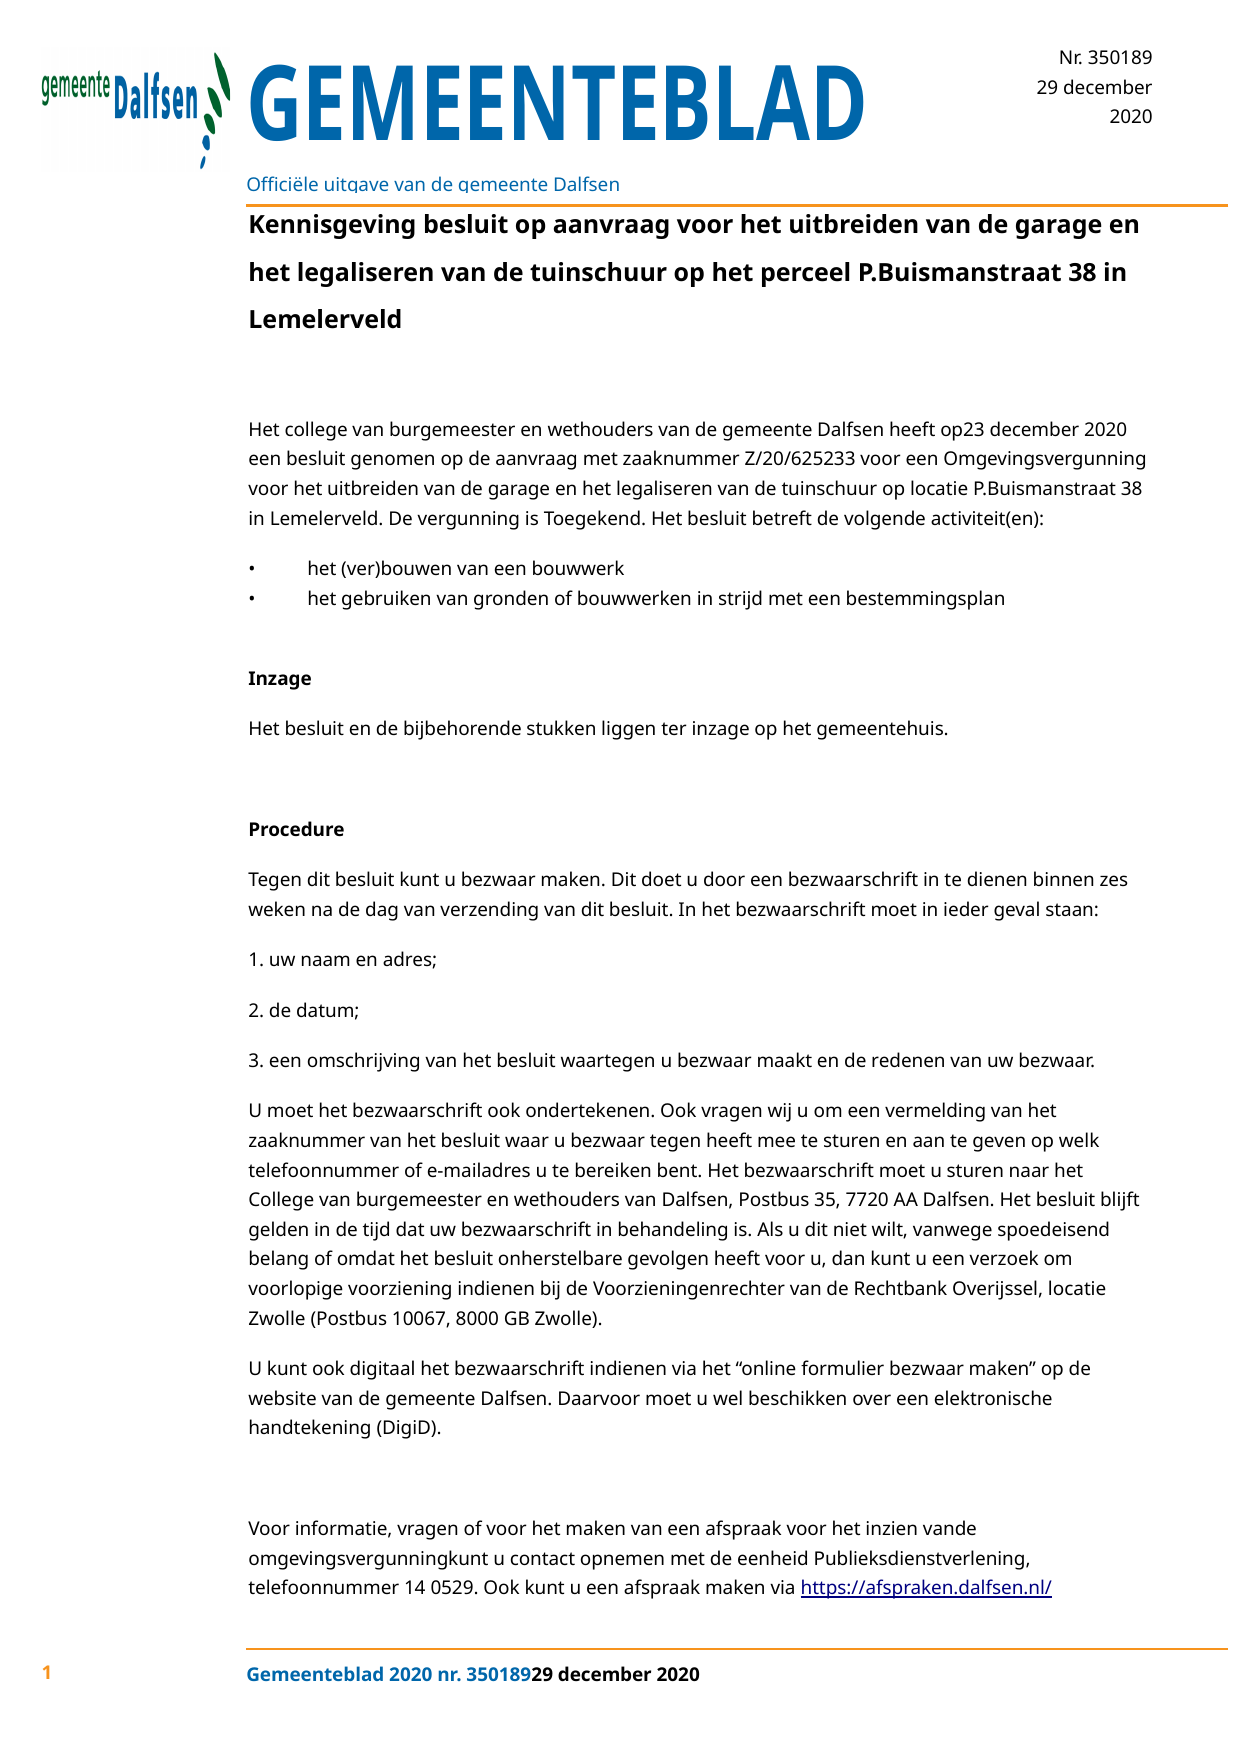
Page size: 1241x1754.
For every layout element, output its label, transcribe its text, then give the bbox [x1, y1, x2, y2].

text U kunt ook digitaal het bezwaarschrift indienen via het “online formulier bezwaar maken” op de website van de gemeente Dalfsen. Daarvoor moet u wel beschikken over een elektronische handtekening (DigiD). [248, 1355, 1152, 1440]
text Inzage [248, 665, 1152, 690]
text Voor informatie, vragen of voor het maken van een afspraak voor het inzien vande omgevingsvergunningkunt u contact opnemen met de eenheid Publieksdienstverlening, telefoonnummer 14 0529. Ook kunt u een afspraak maken via https://afspraken.dalfsen.nl/ [248, 1515, 1152, 1600]
text 2. de datum; [248, 997, 1152, 1022]
text Procedure [248, 816, 1152, 842]
picture [41, 47, 231, 172]
text 1. uw naam en adres; [248, 946, 1152, 972]
text Het besluit en de bijbehorende stukken liggen ter inzage op het gemeentehuis. [248, 715, 1152, 741]
text Kennisgeving besluit op aanvraag voor het uitbreiden van de garage en het legaliseren van de tuinschuur op het perceel P.Buismanstraat 38 in Lemelerveld [248, 207, 1152, 336]
text Tegen dit besluit kunt u bezwaar maken. Dit doet u door een bezwaarschrift in te dienen binnen zes weken na de dag van verzending van dit besluit. In het bezwaarschrift moet in ieder geval staan: [248, 866, 1152, 922]
list het gebruiken van gronden of bouwwerken in strijd met een bestemmingsplan [248, 585, 1152, 610]
list het (ver)bouwen van een bouwwerk [248, 555, 1152, 581]
text 3. een omschrijving van het besluit waartegen u bezwaar maakt en de redenen van uw bezwaar. [248, 1047, 1152, 1073]
text U moet het bezwaarschrift ook ondertekenen. Ook vragen wij u om een vermelding van het zaaknummer van het besluit waar u bezwaar tegen heeft mee te sturen en aan te geven op welk telefoonnummer of e-mailadres u te bereiken bent. Het bezwaarschrift moet u sturen naar het College van burgemeester en wethouders van Dalfsen, Postbus 35, 7720 AA Dalfsen. Het besluit blijft gelden in de tijd dat uw bezwaarschrift in behandeling is. Als u dit niet wilt, vanwege spoedeisend belang of omdat het besluit onherstelbare gevolgen heeft voor u, dan kunt u een verzoek om voorlopige voorziening indienen bij de Voorzieningenrechter van de Rechtbank Overijssel, locatie Zwolle (Postbus 10067, 8000 GB Zwolle). [248, 1098, 1152, 1330]
text Het college van burgemeester en wethouders van de gemeente Dalfsen heeft op23 december 2020 een besluit genomen op de aanvraag met zaaknummer Z/20/625233 voor een Omgevingsvergunning voor het uitbreiden van de garage en het legaliseren van de tuinschuur op locatie P.Buismanstraat 38 in Lemelerveld. De vergunning is Toegekend. Het besluit betreft de volgende activiteit(en): [248, 416, 1152, 530]
